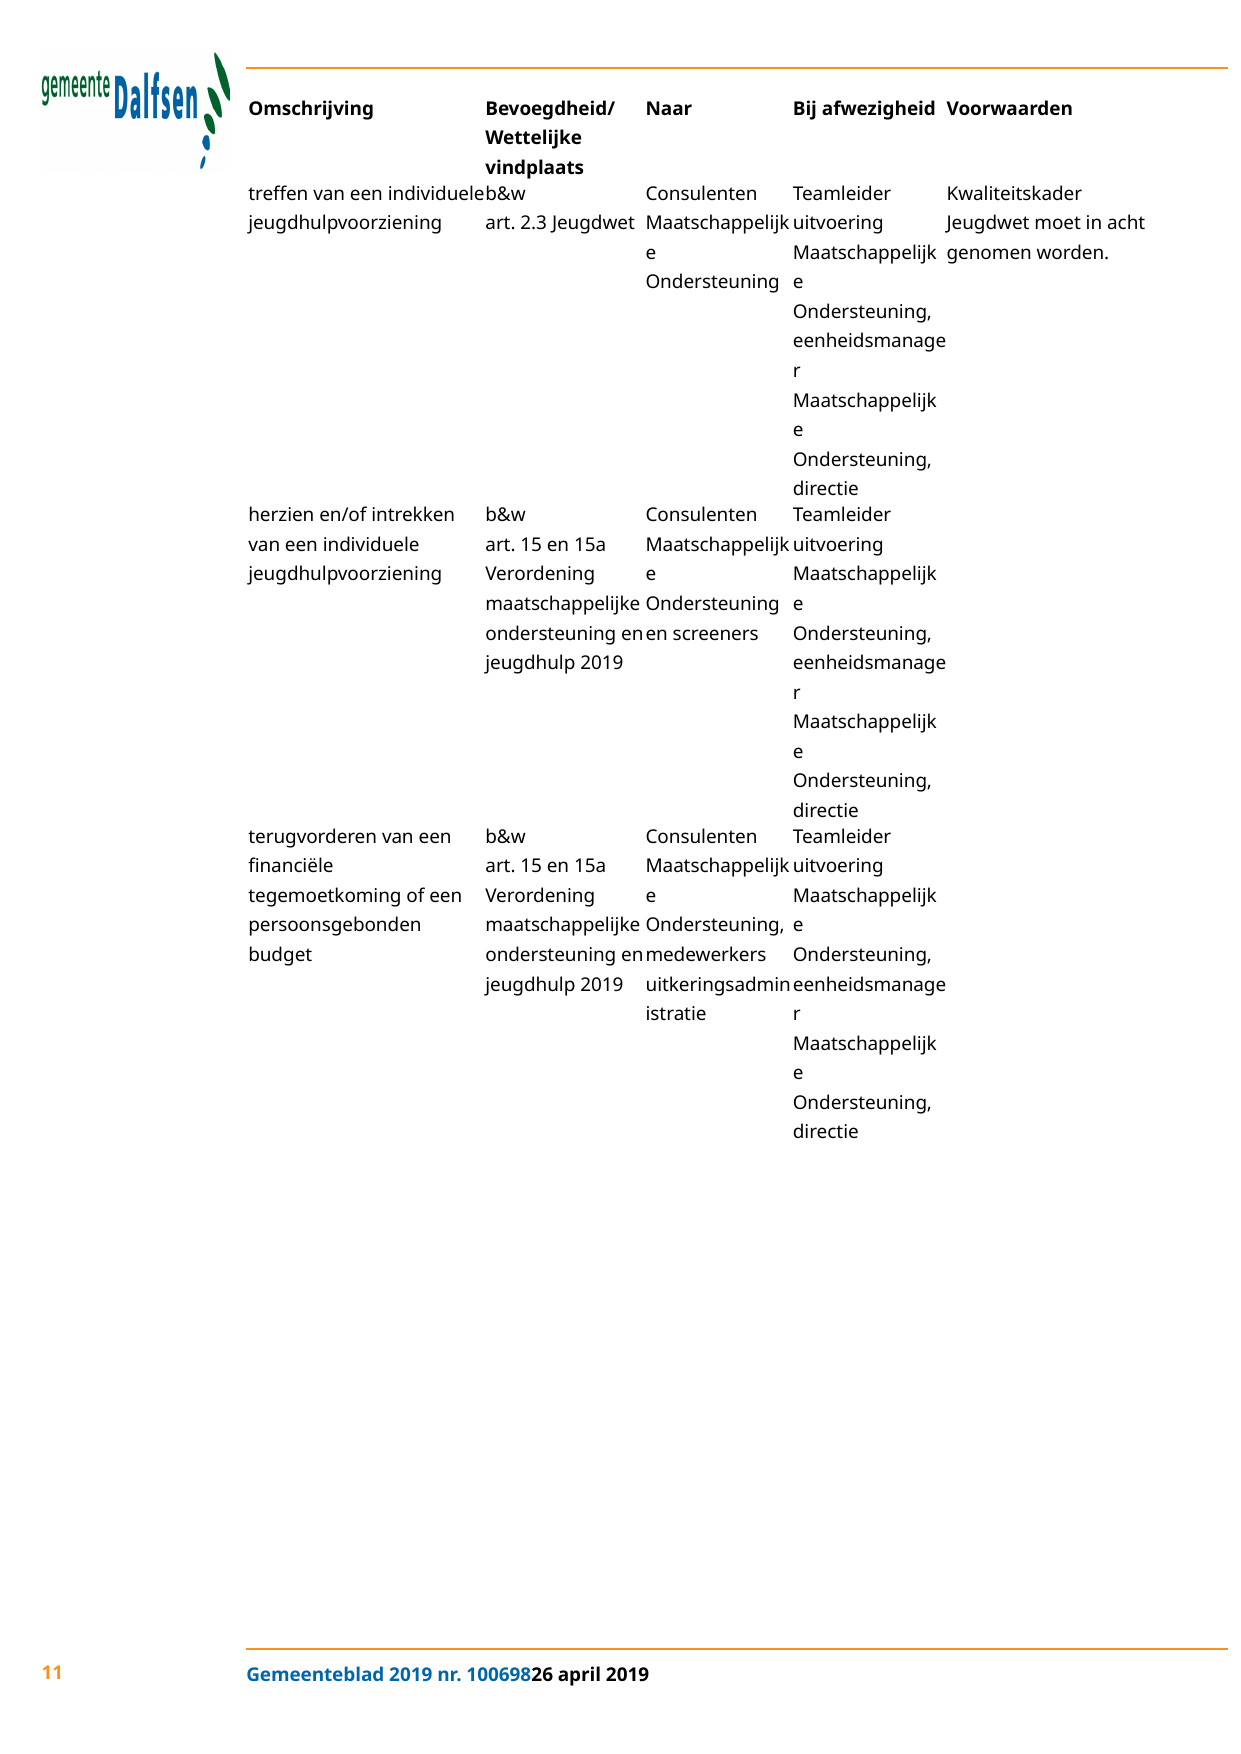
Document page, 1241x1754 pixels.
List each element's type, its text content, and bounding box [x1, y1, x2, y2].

table_cell Consulenten Maatschappelijke Ondersteuning [645, 180, 793, 501]
table_cell Kwaliteitskader Jeugdwet moet in acht genomen worden. [946, 180, 1152, 501]
table_cell herzien en/of intrekken van een individuele jeugdhulpvoorziening [248, 501, 485, 823]
picture [41, 47, 231, 172]
table_header Omschrijving [248, 95, 485, 180]
table_cell Teamleider uitvoering Maatschappelijke Ondersteuning, eenheidsmanager Maatschappelijke Ondersteuning, directie [793, 501, 946, 823]
table_header Bij afwezigheid [793, 95, 946, 180]
table_header Bevoegdheid/Wettelijke vindplaats [485, 95, 645, 180]
table_cell Teamleider uitvoering Maatschappelijke Ondersteuning, eenheidsmanager Maatschappelijke Ondersteuning, directie [793, 823, 946, 1144]
table_cell b&w art. 2.3 Jeugdwet [485, 180, 645, 501]
table_cell b&w art. 15 en 15a Verordening maatschappelijke ondersteuning en jeugdhulp 2019 [485, 823, 645, 1144]
table_header Voorwaarden [946, 95, 1152, 180]
table_cell [946, 501, 1152, 823]
table_cell Consulenten Maatschappelijke Ondersteuning, medewerkers uitkeringsadministratie [645, 823, 793, 1144]
table_cell b&w art. 15 en 15a Verordening maatschappelijke ondersteuning en jeugdhulp 2019 [485, 501, 645, 823]
table_header Naar [645, 95, 793, 180]
table_cell [946, 823, 1152, 1144]
table_cell terugvorderen van een financiële tegemoetkoming of een persoonsgebonden budget [248, 823, 485, 1144]
table_cell treffen van een individuele jeugdhulpvoorziening [248, 180, 485, 501]
table_cell Teamleider uitvoering Maatschappelijke Ondersteuning, eenheidsmanager Maatschappelijke Ondersteuning, directie [793, 180, 946, 501]
table_cell Consulenten Maatschappelijke Ondersteuning en screeners [645, 501, 793, 823]
